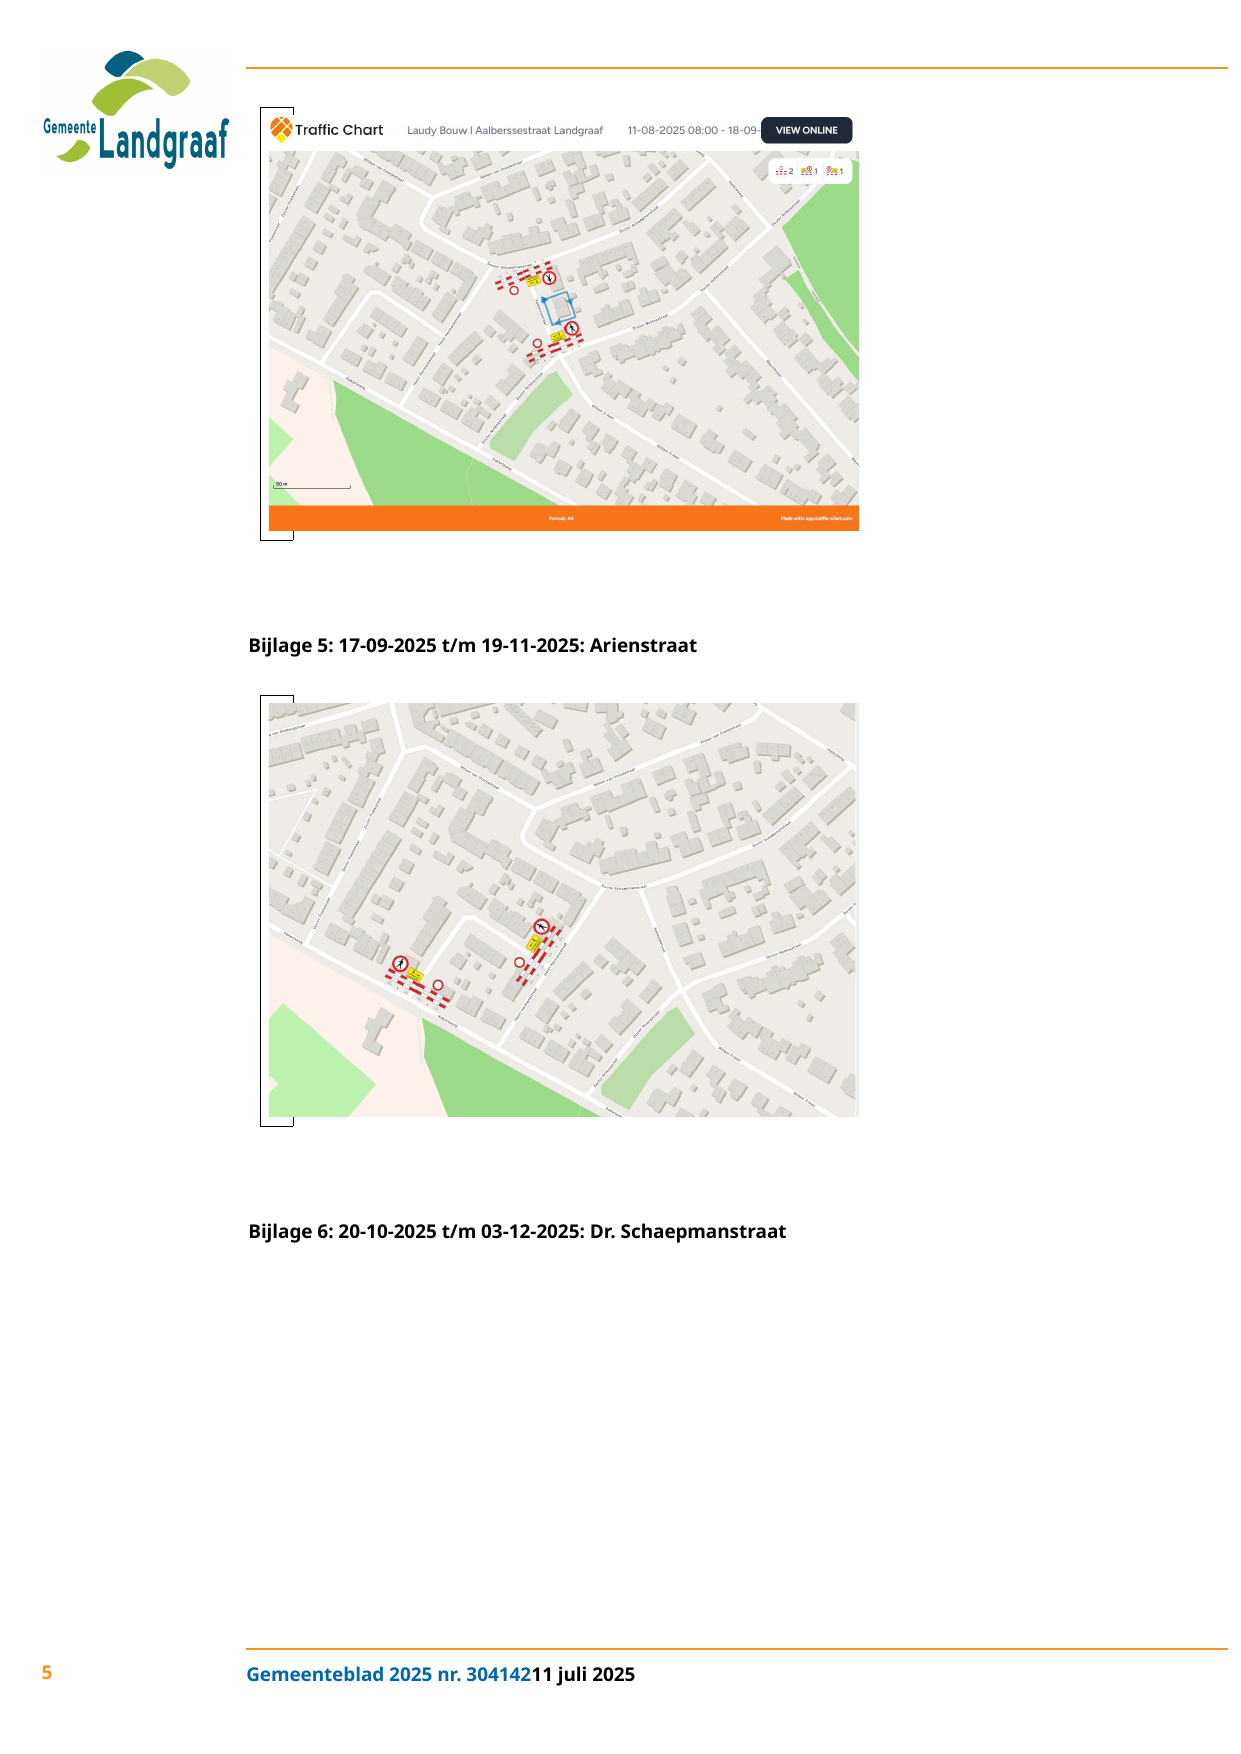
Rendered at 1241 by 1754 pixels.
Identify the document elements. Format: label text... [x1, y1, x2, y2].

picture [268, 115, 860, 531]
picture [268, 703, 860, 1117]
text Bijlage 6: 20-10-2025 t/m 03-12-2025: Dr. Schaepmanstraat [248, 1219, 1152, 1244]
text Bijlage 5: 17-09-2025 t/m 19-11-2025: Arienstraat [248, 632, 1152, 658]
picture [41, 47, 231, 172]
